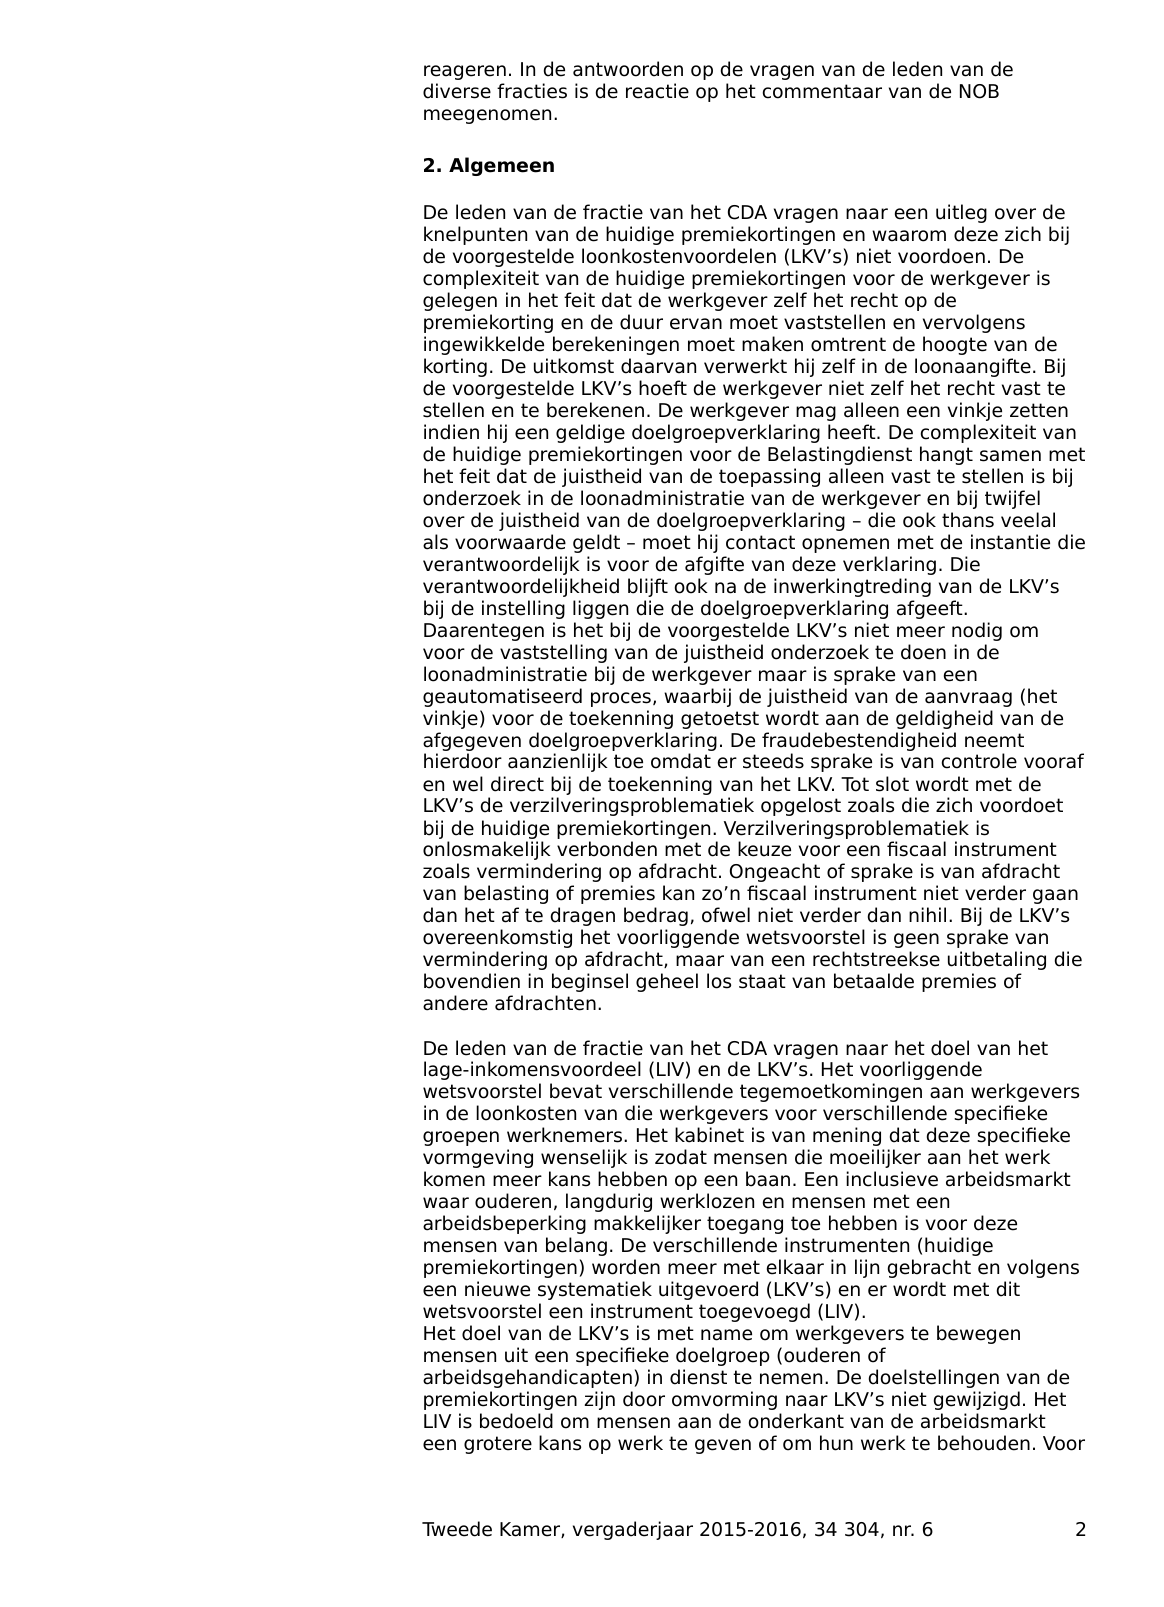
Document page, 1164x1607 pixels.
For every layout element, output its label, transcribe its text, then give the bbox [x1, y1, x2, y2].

text Het doel van de LKV’s is met name om werkgevers te bewegen mensen uit een specifieke doelgroep (ouderen of arbeidsgehandicapten) in dienst te nemen. De doelstellingen van de premiekortingen zijn door omvorming naar LKV’s niet gewijzigd. Het LIV is bedoeld om mensen aan de onderkant van de arbeidsmarkt een grotere kans op werk te geven of om hun werk te behouden. Voor [422, 1323, 1087, 1455]
text De leden van de fractie van het CDA vragen naar een uitleg over de knelpunten van de huidige premiekortingen en waarom deze zich bij de voorgestelde loonkostenvoordelen (LKV’s) niet voordoen. De complexiteit van de huidige premiekortingen voor de werkgever is gelegen in het feit dat de werkgever zelf het recht op de premiekorting en de duur ervan moet vaststellen en vervolgens ingewikkelde berekeningen moet maken omtrent de hoogte van de korting. De uitkomst daarvan verwerkt hij zelf in de loonaangifte. Bij de voorgestelde LKV’s hoeft de werkgever niet zelf het recht vast te stellen en te berekenen. De werkgever mag alleen een vinkje zetten indien hij een geldige doelgroepverklaring heeft. De complexiteit van de huidige premiekortingen voor de Belastingdienst hangt samen met het feit dat de juistheid van de toepassing alleen vast te stellen is bij onderzoek in de loonadministratie van de werkgever en bij twijfel over de juistheid van de doelgroepverklaring – die ook thans veelal als voorwaarde geldt – moet hij contact opnemen met de instantie die verantwoordelijk is voor de afgifte van deze verklaring. Die verantwoordelijkheid blijft ook na de inwerkingtreding van de LKV’s bij de instelling liggen die de doelgroepverklaring afgeeft. Daarentegen is het bij de voorgestelde LKV’s niet meer nodig om voor de vaststelling van de juistheid onderzoek te doen in de loonadministratie bij de werkgever maar is sprake van een geautomatiseerd proces, waarbij de juistheid van de aanvraag (het vinkje) voor de toekenning getoetst wordt aan de geldigheid van de afgegeven doelgroepverklaring. De fraudebestendigheid neemt hierdoor aanzienlijk toe omdat er steeds sprake is van controle vooraf en wel direct bij de toekenning van het LKV. Tot slot wordt met de LKV’s de verzilveringsproblematiek opgelost zoals die zich voordoet bij de huidige premiekortingen. Verzilveringsproblematiek is onlosmakelijk verbonden met de keuze voor een fiscaal instrument zoals vermindering op afdracht. Ongeacht of sprake is van afdracht van belasting of premies kan zo’n fiscaal instrument niet verder gaan dan het af te dragen bedrag, ofwel niet verder dan nihil. Bij de LKV’s overeenkomstig het voorliggende wetsvoorstel is geen sprake van vermindering op afdracht, maar van een rechtstreekse uitbetaling die bovendien in beginsel geheel los staat van betaalde premies of andere afdrachten. [422, 202, 1087, 1015]
text De leden van de fractie van het CDA vragen naar het doel van het lage-inkomensvoordeel (LIV) en de LKV’s. Het voorliggende wetsvoorstel bevat verschillende tegemoetkomingen aan werkgevers in de loonkosten van die werkgevers voor verschillende specifieke groepen werknemers. Het kabinet is van mening dat deze specifieke vormgeving wenselijk is zodat mensen die moeilijker aan het werk komen meer kans hebben op een baan. Een inclusieve arbeidsmarkt waar ouderen, langdurig werklozen en mensen met een arbeidsbeperking makkelijker toegang toe hebben is voor deze mensen van belang. De verschillende instrumenten (huidige premiekortingen) worden meer met elkaar in lijn gebracht en volgens een nieuwe systematiek uitgevoerd (LKV’s) en er wordt met dit wetsvoorstel een instrument toegevoegd (LIV). [422, 1037, 1087, 1323]
subtitle 2. Algemeen [422, 155, 1087, 177]
text reageren. In de antwoorden op de vragen van de leden van de diverse fracties is de reactie op het commentaar van de NOB meegenomen. [422, 59, 1087, 125]
